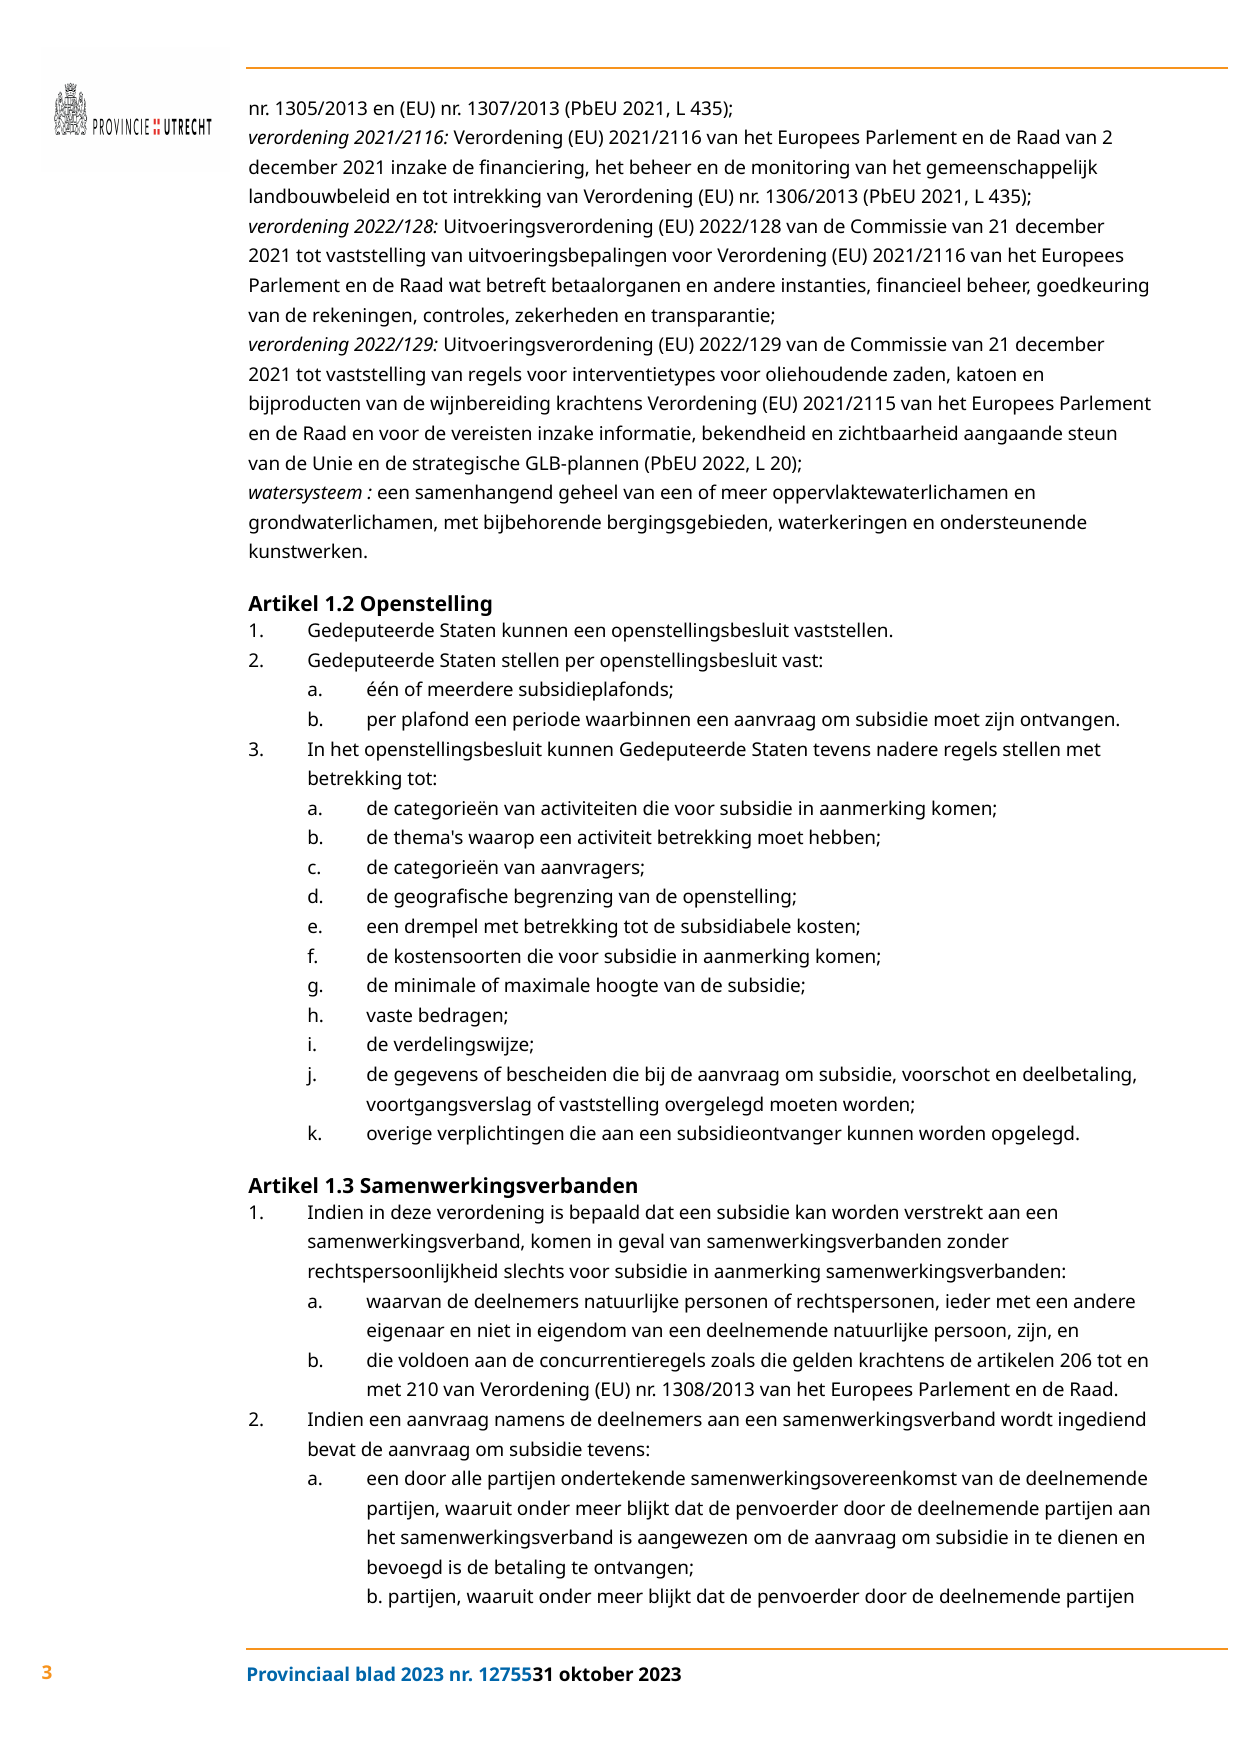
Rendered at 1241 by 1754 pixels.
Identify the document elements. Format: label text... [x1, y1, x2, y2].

list voortgangsverslag of vaststelling overgelegd moeten worden; [307, 1091, 1152, 1116]
list die voldoen aan de concurrentieregels zoals die gelden krachtens de artikelen 206 tot en met 210 van Verordening (EU) nr. 1308/2013 van het Europees Parlement en de Raad. [307, 1347, 1152, 1402]
text watersysteem : een samenhangend geheel van een of meer oppervlaktewaterlichamen en grondwaterlichamen, met bijbehorende bergingsgebieden, waterkeringen en ondersteunende kunstwerken. [248, 479, 1152, 564]
list één of meerdere subsidieplafonds; [307, 677, 1152, 702]
list b. partijen, waaruit onder meer blijkt dat de penvoerder door de deelnemende partijen [307, 1584, 1152, 1609]
list de thema's waarop een activiteit betrekking moet hebben; [307, 824, 1152, 850]
list In het openstellingsbesluit kunnen Gedeputeerde Staten tevens nadere regels stellen met betrekking tot: [248, 736, 1152, 791]
picture [41, 47, 231, 172]
list Indien een aanvraag namens de deelnemers aan een samenwerkingsverband wordt ingediend bevat de aanvraag om subsidie tevens: [248, 1406, 1152, 1462]
list waarvan de deelnemers natuurlijke personen of rechtspersonen, ieder met een andere eigenaar en niet in eigendom van een deelnemende natuurlijke persoon, zijn, en [307, 1288, 1152, 1343]
list de categorieën van aanvragers; [307, 854, 1152, 880]
list de verdelingswijze; [307, 1032, 1152, 1057]
list Gedeputeerde Staten kunnen een openstellingsbesluit vaststellen. [248, 617, 1152, 643]
list een door alle partijen ondertekende samenwerkingsovereenkomst van de deelnemende partijen, waaruit onder meer blijkt dat de penvoerder door de deelnemende partijen aan het samenwerkingsverband is aangewezen om de aanvraag om subsidie in te dienen en bevoegd is de betaling te ontvangen; [307, 1465, 1152, 1580]
text verordening 2022/128: Uitvoeringsverordening (EU) 2022/128 van de Commissie van 21 december 2021 tot vaststelling van uitvoeringsbepalingen voor Verordening (EU) 2021/2116 van het Europees Parlement en de Raad wat betreft betaalorganen en andere instanties, financieel beheer, goedkeuring van de rekeningen, controles, zekerheden en transparantie; [248, 213, 1152, 328]
list de categorieën van activiteiten die voor subsidie in aanmerking komen; [307, 795, 1152, 821]
list per plafond een periode waarbinnen een aanvraag om subsidie moet zijn ontvangen. [307, 706, 1152, 732]
text Artikel 1.2 Openstelling [248, 589, 1152, 617]
text Artikel 1.3 Samenwerkingsverbanden [248, 1171, 1152, 1199]
text nr. 1305/2013 en (EU) nr. 1307/2013 (PbEU 2021, L 435); [248, 95, 1152, 121]
list de kostensoorten die voor subsidie in aanmerking komen; [307, 943, 1152, 968]
list de gegevens of bescheiden die bij de aanvraag om subsidie, voorschot en deelbetaling, [307, 1061, 1152, 1087]
list Indien in deze verordening is bepaald dat een subsidie kan worden verstrekt aan een samenwerkingsverband, komen in geval van samenwerkingsverbanden zonder rechtspersoonlijkheid slechts voor subsidie in aanmerking samenwerkingsverbanden: [248, 1199, 1152, 1284]
list de geografische begrenzing van de openstelling; [307, 884, 1152, 909]
list Gedeputeerde Staten stellen per openstellingsbesluit vast: [248, 647, 1152, 673]
text verordening 2022/129: Uitvoeringsverordening (EU) 2022/129 van de Commissie van 21 december 2021 tot vaststelling van regels voor interventietypes voor oliehoudende zaden, katoen en bijproducten van de wijnbereiding krachtens Verordening (EU) 2021/2115 van het Europees Parlement en de Raad en voor de vereisten inzake informatie, bekendheid en zichtbaarheid aangaande steun van de Unie en de strategische GLB-plannen (PbEU 2022, L 20); [248, 331, 1152, 476]
list een drempel met betrekking tot de subsidiabele kosten; [307, 913, 1152, 939]
list de minimale of maximale hoogte van de subsidie; [307, 972, 1152, 998]
list overige verplichtingen die aan een subsidieontvanger kunnen worden opgelegd. [307, 1120, 1152, 1146]
text verordening 2021/2116: Verordening (EU) 2021/2116 van het Europees Parlement en de Raad van 2 december 2021 inzake de financiering, het beheer en de monitoring van het gemeenschappelijk landbouwbeleid en tot intrekking van Verordening (EU) nr. 1306/2013 (PbEU 2021, L 435); [248, 124, 1152, 209]
list vaste bedragen; [307, 1002, 1152, 1028]
